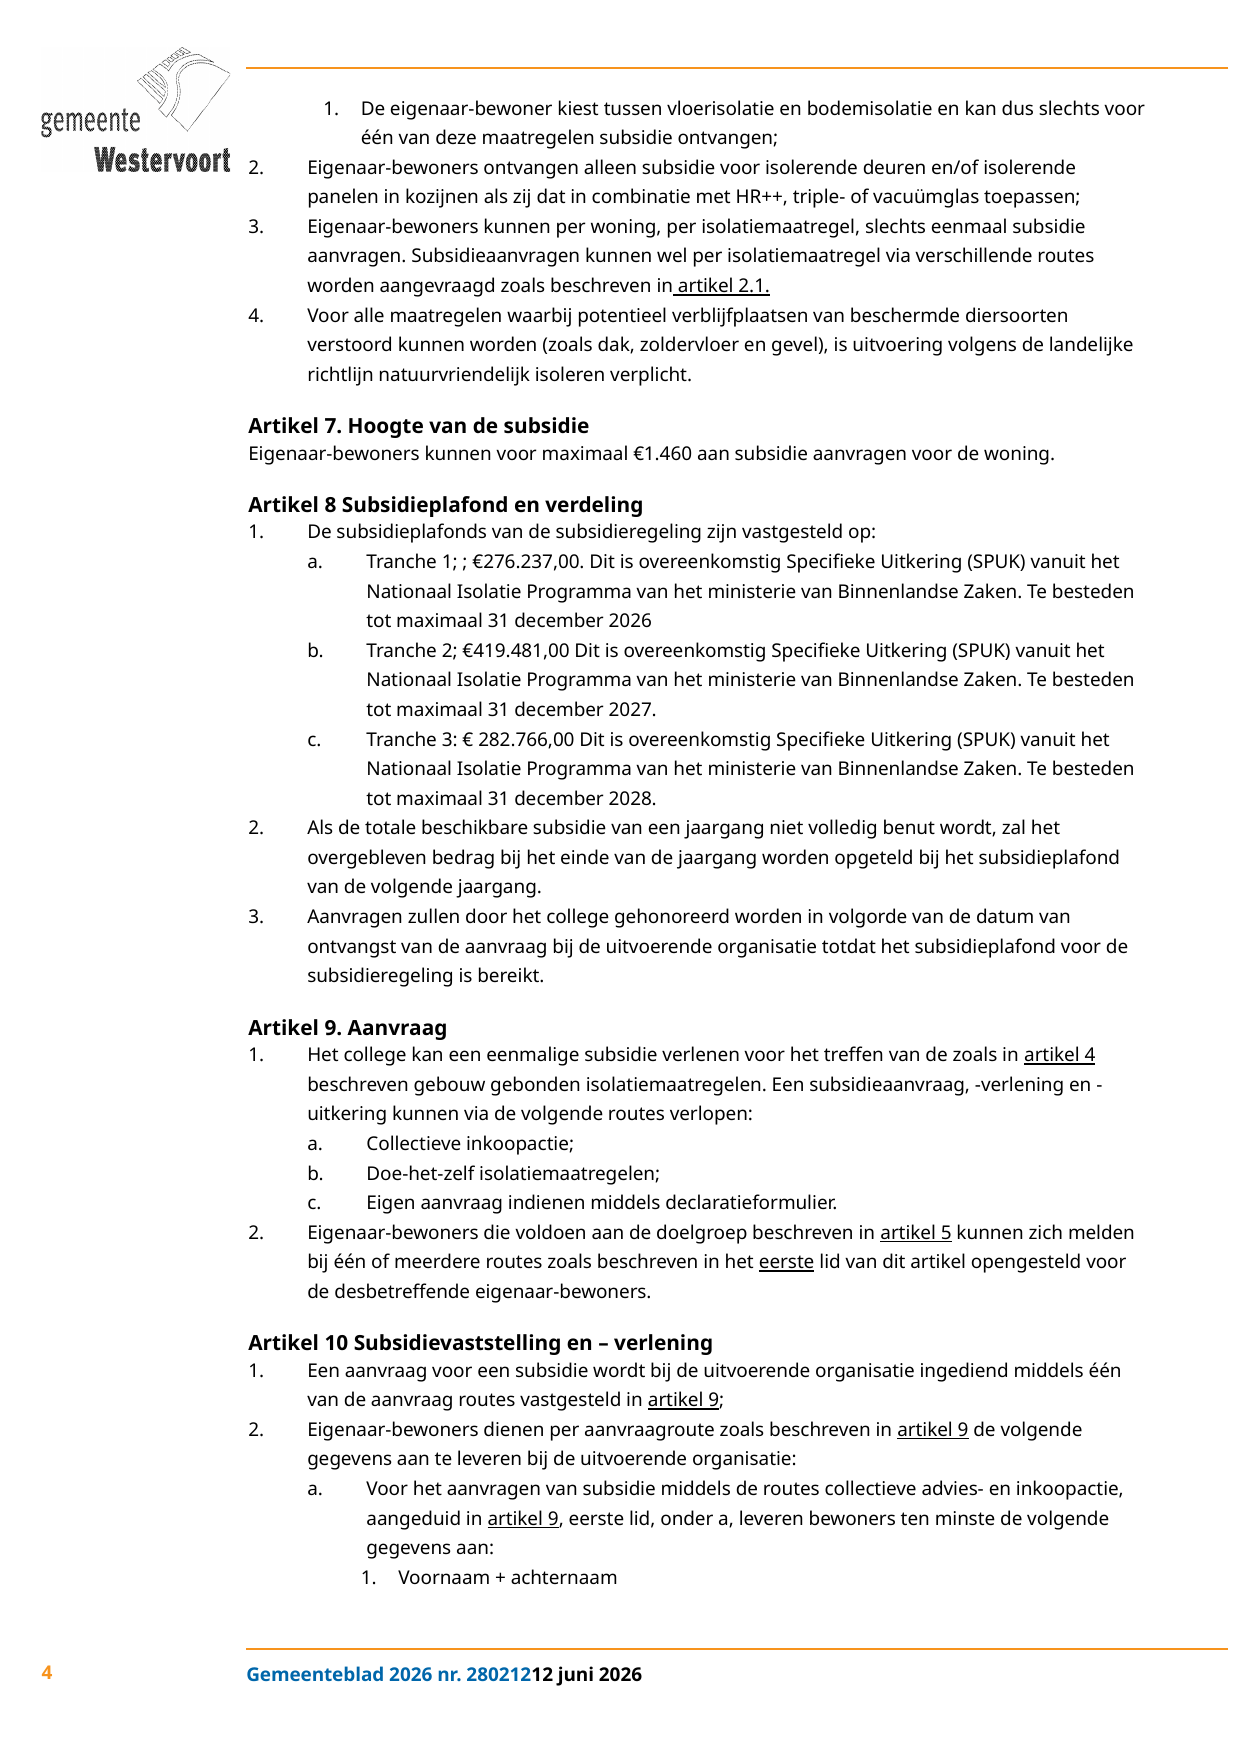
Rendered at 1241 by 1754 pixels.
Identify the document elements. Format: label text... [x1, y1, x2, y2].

list Eigenaar-bewoners dienen per aanvraagroute zoals beschreven in artikel 9 de volgende gegevens aan te leveren bij de uitvoerende organisatie: [248, 1416, 1152, 1471]
list Eigen aanvraag indienen middels declaratieformulier. [307, 1189, 1152, 1215]
list Voor het aanvragen van subsidie middels de routes collectieve advies- en inkoopactie, aangeduid in artikel 9, eerste lid, onder a, leveren bewoners ten minste de volgende gegevens aan: [307, 1475, 1152, 1560]
picture [41, 47, 231, 172]
list Het college kan een eenmalige subsidie verlenen voor het treffen van de zoals in artikel 4 beschreven gebouw gebonden isolatiemaatregelen. Een subsidieaanvraag, -verlening en - uitkering kunnen via de volgende routes verlopen: [248, 1041, 1152, 1126]
list Tranche 2; €419.481,00 Dit is overeenkomstig Specifieke Uitkering (SPUK) vanuit het Nationaal Isolatie Programma van het ministerie van Binnenlandse Zaken. Te besteden tot maximaal 31 december 2027. [307, 637, 1152, 722]
list Tranche 1; ; €276.237,00. Dit is overeenkomstig Specifieke Uitkering (SPUK) vanuit het Nationaal Isolatie Programma van het ministerie van Binnenlandse Zaken. Te besteden tot maximaal 31 december 2026 [307, 548, 1152, 633]
text Eigenaar-bewoners kunnen voor maximaal €1.460 aan subsidie aanvragen voor de woning. [248, 440, 1152, 466]
list Eigenaar-bewoners kunnen per woning, per isolatiemaatregel, slechts eenmaal subsidie aanvragen. Subsidieaanvragen kunnen wel per isolatiemaatregel via verschillende routes worden aangevraagd zoals beschreven in artikel 2.1. [248, 213, 1152, 298]
list Voor alle maatregelen waarbij potentieel verblijfplaatsen van beschermde diersoorten verstoord kunnen worden (zoals dak, zoldervloer en gevel), is uitvoering volgens de landelijke richtlijn natuurvriendelijk isoleren verplicht. [248, 302, 1152, 387]
list Als de totale beschikbare subsidie van een jaargang niet volledig benut wordt, zal het overgebleven bedrag bij het einde van de jaargang worden opgeteld bij het subsidieplafond van de volgende jaargang. [248, 814, 1152, 899]
list Voornaam + achternaam [361, 1564, 1152, 1590]
list Tranche 3: € 282.766,00 Dit is overeenkomstig Specifieke Uitkering (SPUK) vanuit het Nationaal Isolatie Programma van het ministerie van Binnenlandse Zaken. Te besteden tot maximaal 31 december 2028. [307, 726, 1152, 811]
text Artikel 8 Subsidieplafond en verdeling [248, 490, 1152, 519]
list Collectieve inkoopactie; [307, 1130, 1152, 1156]
list Eigenaar-bewoners ontvangen alleen subsidie voor isolerende deuren en/of isolerende panelen in kozijnen als zij dat in combinatie met HR++, triple- of vacuümglas toepassen; [248, 154, 1152, 209]
text Artikel 9. Aanvraag [248, 1013, 1152, 1041]
list De subsidieplafonds van de subsidieregeling zijn vastgesteld op: [248, 519, 1152, 544]
list De eigenaar-bewoner kiest tussen vloerisolatie en bodemisolatie en kan dus slechts voor één van deze maatregelen subsidie ontvangen; [323, 95, 1152, 150]
list Eigenaar-bewoners die voldoen aan de doelgroep beschreven in artikel 5 kunnen zich melden bij één of meerdere routes zoals beschreven in het eerste lid van dit artikel opengesteld voor de desbetreffende eigenaar-bewoners. [248, 1219, 1152, 1304]
list Doe-het-zelf isolatiemaatregelen; [307, 1160, 1152, 1185]
text Artikel 7. Hoogte van de subsidie [248, 411, 1152, 440]
list Een aanvraag voor een subsidie wordt bij de uitvoerende organisatie ingediend middels één van de aanvraag routes vastgesteld in artikel 9; [248, 1357, 1152, 1412]
text Artikel 10 Subsidievaststelling en – verlening [248, 1328, 1152, 1357]
list Aanvragen zullen door het college gehonoreerd worden in volgorde van de datum van ontvangst van de aanvraag bij de uitvoerende organisatie totdat het subsidieplafond voor de subsidieregeling is bereikt. [248, 903, 1152, 988]
